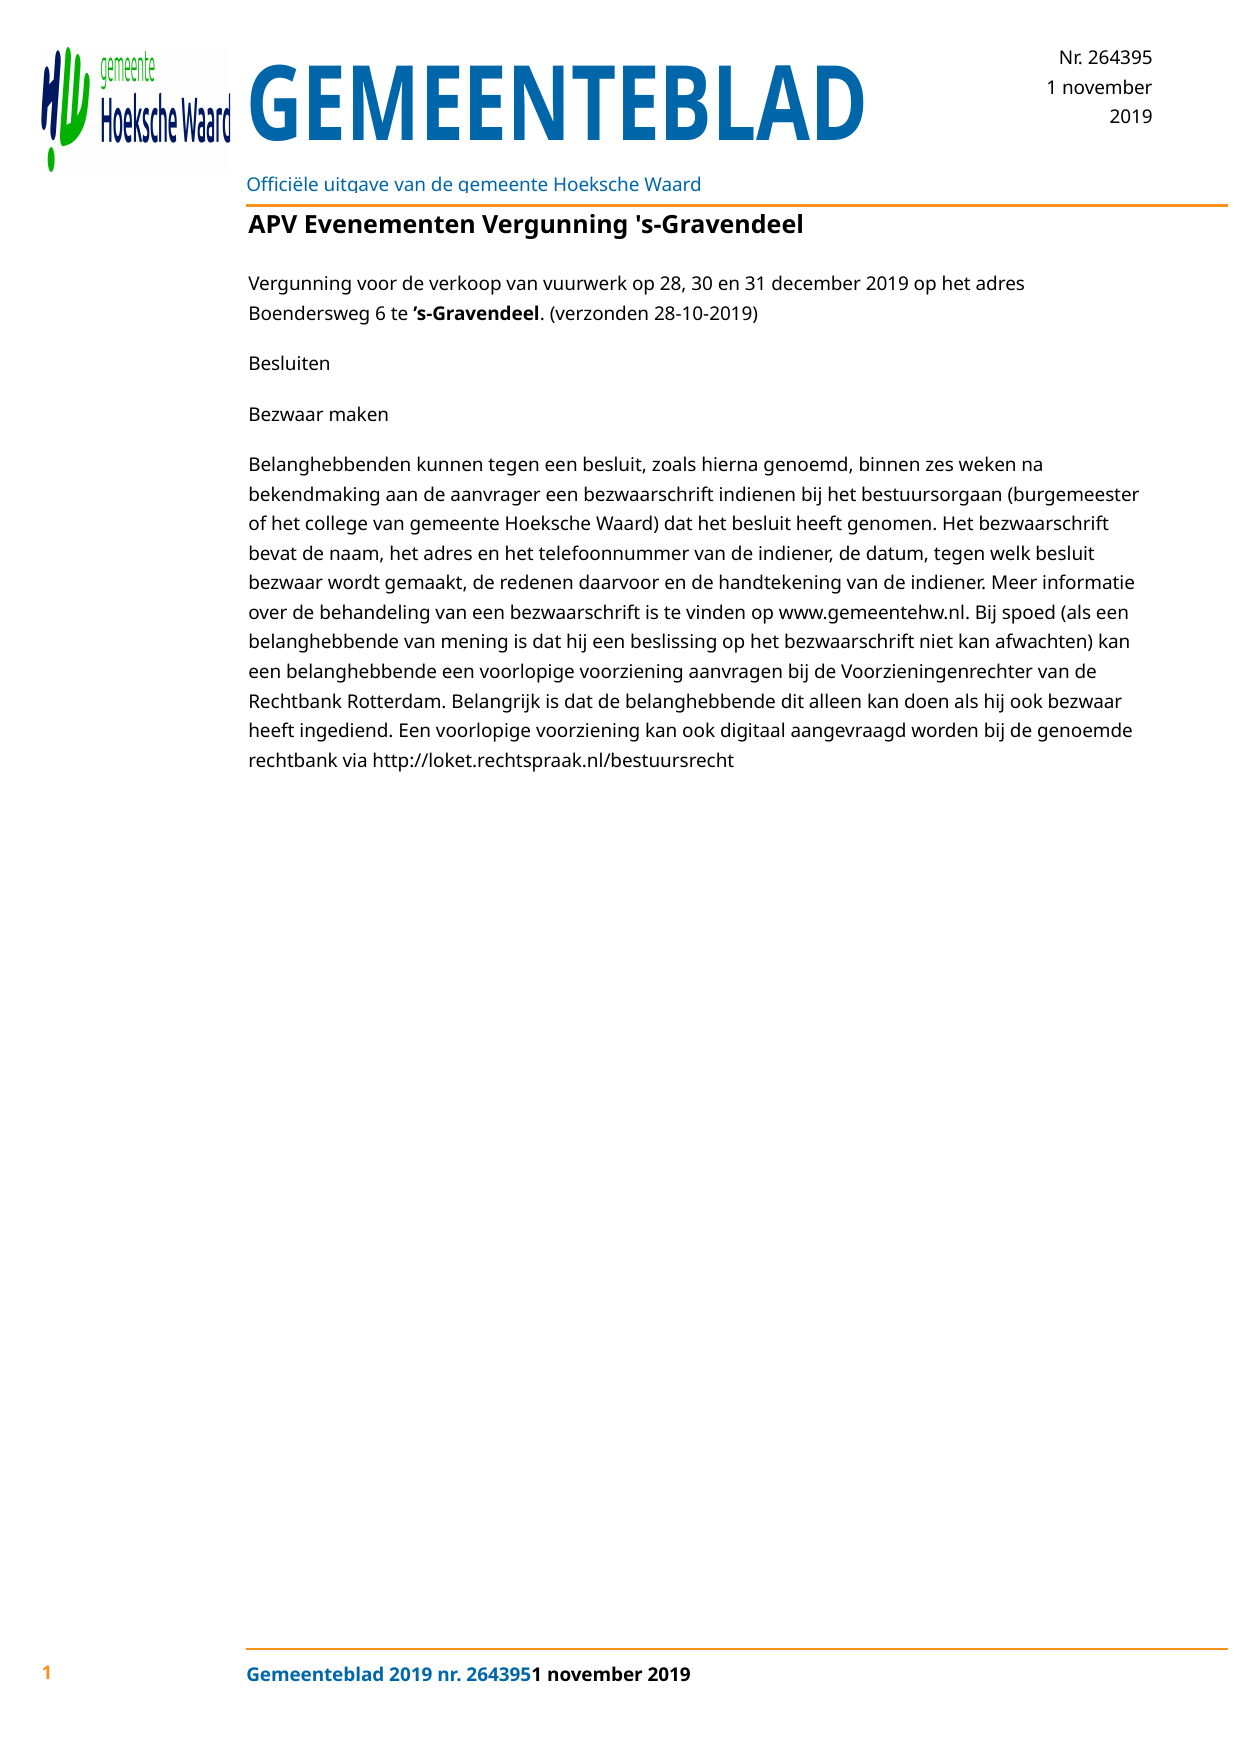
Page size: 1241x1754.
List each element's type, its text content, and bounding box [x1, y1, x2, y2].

text APV Evenementen Vergunning 's-Gravendeel [248, 207, 1152, 241]
text Bezwaar maken [248, 401, 1152, 426]
text Vergunning voor de verkoop van vuurwerk op 28, 30 en 31 december 2019 op het adres Boendersweg 6 te ’s-Gravendeel. (verzonden 28-10-2019) [248, 270, 1152, 326]
picture [41, 47, 231, 172]
text Belanghebbenden kunnen tegen een besluit, zoals hierna genoemd, binnen zes weken na bekendmaking aan de aanvrager een bezwaarschrift indienen bij het bestuursorgaan (burgemeester of het college van gemeente Hoeksche Waard) dat het besluit heeft genomen. Het bezwaarschrift bevat de naam, het adres en het telefoonnummer van de indiener, de datum, tegen welk besluit bezwaar wordt gemaakt, de redenen daarvoor en de handtekening van de indiener. Meer informatie over de behandeling van een bezwaarschrift is te vinden op www.gemeentehw.nl. Bij spoed (als een belanghebbende van mening is dat hij een beslissing op het bezwaarschrift niet kan afwachten) kan een belanghebbende een voorlopige voorziening aanvragen bij de Voorzieningenrechter van de Rechtbank Rotterdam. Belangrijk is dat de belanghebbende dit alleen kan doen als hij ook bezwaar heeft ingediend. Een voorlopige voorziening kan ook digitaal aangevraagd worden bij de genoemde rechtbank via http://loket.rechtspraak.nl/bestuursrecht [248, 451, 1152, 773]
text Besluiten [248, 350, 1152, 376]
